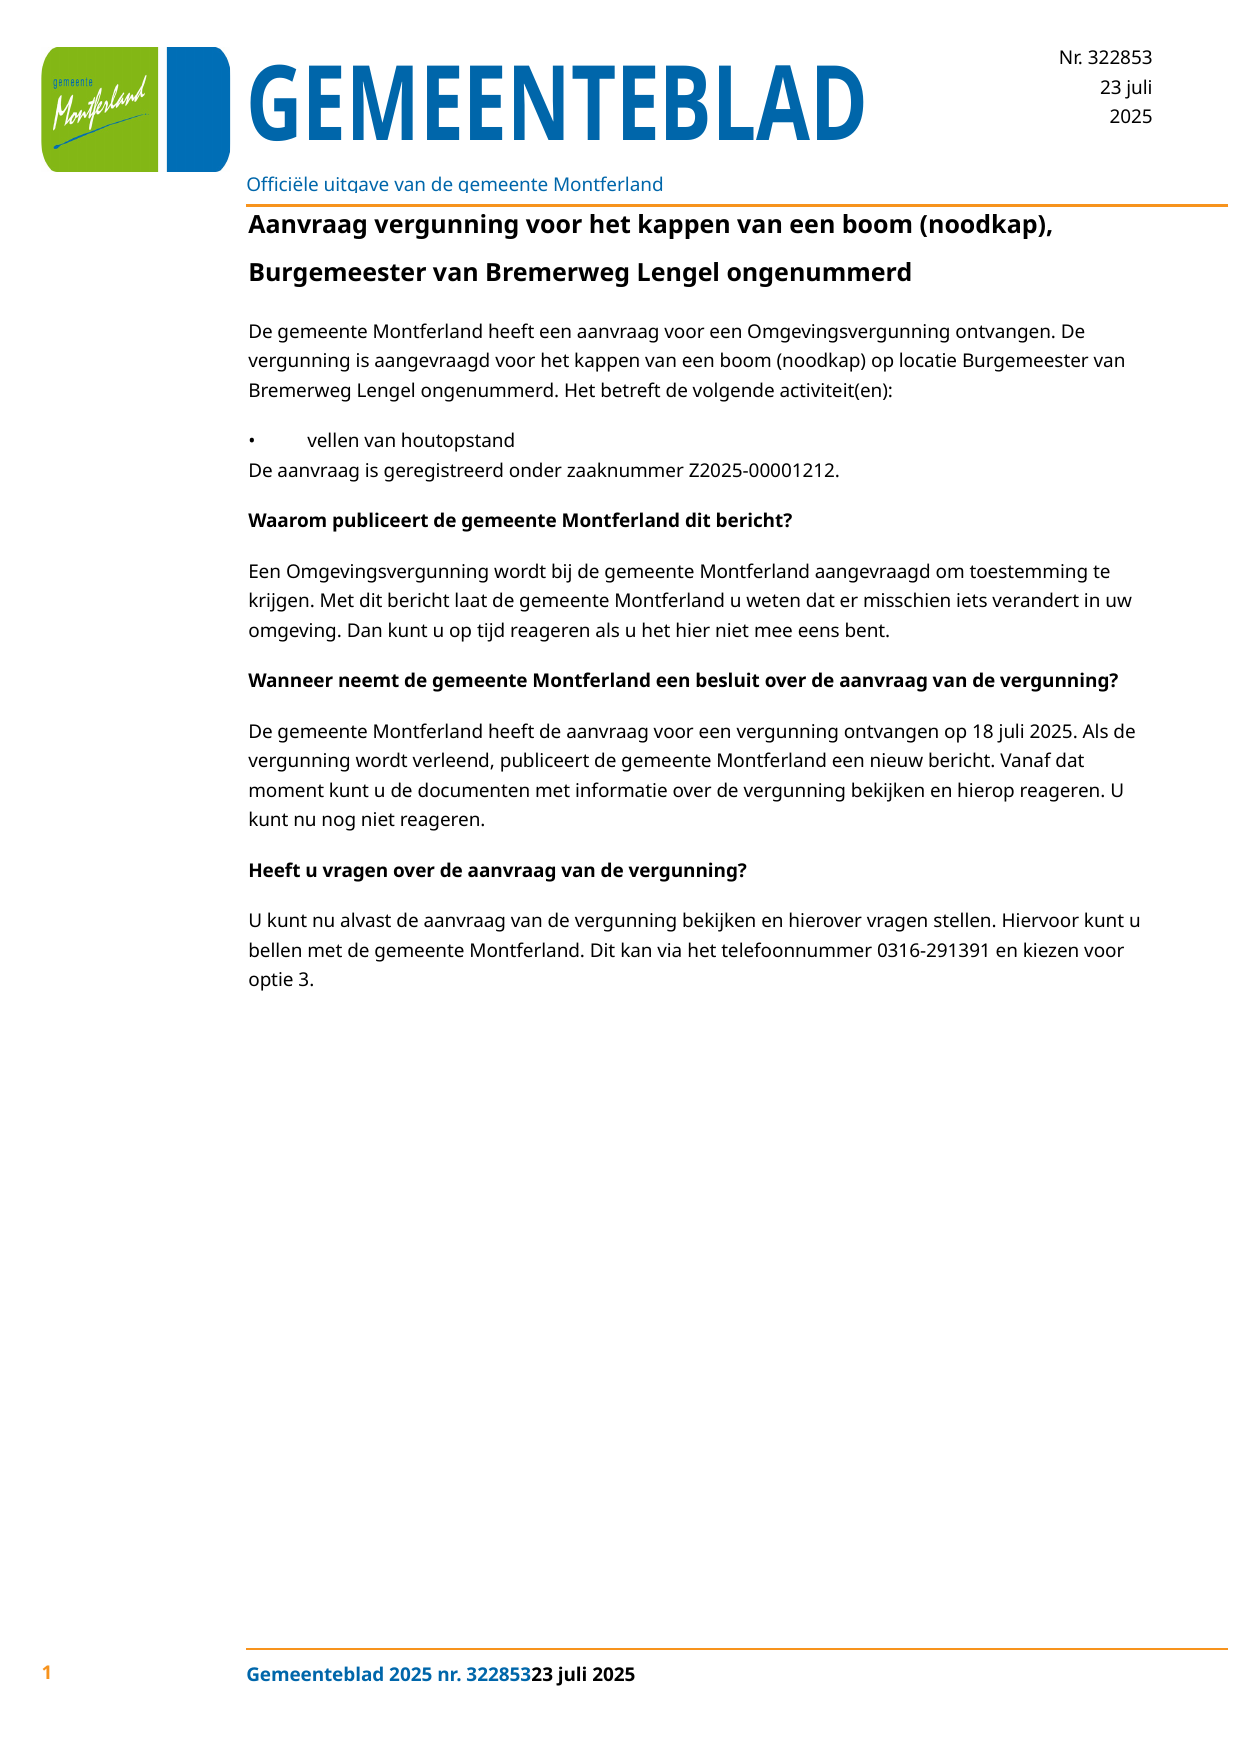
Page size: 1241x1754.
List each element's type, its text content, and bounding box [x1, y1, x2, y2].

text Heeft u vragen over de aanvraag van de vergunning? [248, 857, 1152, 883]
text De gemeente Montferland heeft een aanvraag voor een Omgevingsvergunning ontvangen. De vergunning is aangevraagd voor het kappen van een boom (noodkap) op locatie Burgemeester van Bremerweg Lengel ongenummerd. Het betreft de volgende activiteit(en): [248, 318, 1152, 403]
text De gemeente Montferland heeft de aanvraag voor een vergunning ontvangen op 18 juli 2025. Als de vergunning wordt verleend, publiceert de gemeente Montferland een nieuw bericht. Vanaf dat moment kunt u de documenten met informatie over de vergunning bekijken en hierop reageren. U kunt nu nog niet reageren. [248, 718, 1152, 832]
text De aanvraag is geregistreerd onder zaaknummer Z2025-00001212. [248, 457, 1152, 483]
picture [41, 47, 231, 172]
text Waarom publiceert de gemeente Montferland dit bericht? [248, 507, 1152, 533]
text Een Omgevingsvergunning wordt bij de gemeente Montferland aangevraagd om toestemming te krijgen. Met dit bericht laat de gemeente Montferland u weten dat er misschien iets verandert in uw omgeving. Dan kunt u op tijd reageren als u het hier niet mee eens bent. [248, 558, 1152, 643]
text Wanneer neemt de gemeente Montferland een besluit over de aanvraag van de vergunning? [248, 667, 1152, 693]
list vellen van houtopstand [248, 427, 1152, 453]
text Aanvraag vergunning voor het kappen van een boom (noodkap), Burgemeester van Bremerweg Lengel ongenummerd [248, 207, 1152, 288]
text U kunt nu alvast de aanvraag van de vergunning bekijken en hierover vragen stellen. Hiervoor kunt u bellen met de gemeente Montferland. Dit kan via het telefoonnummer 0316-291391 en kiezen voor optie 3. [248, 907, 1152, 992]
